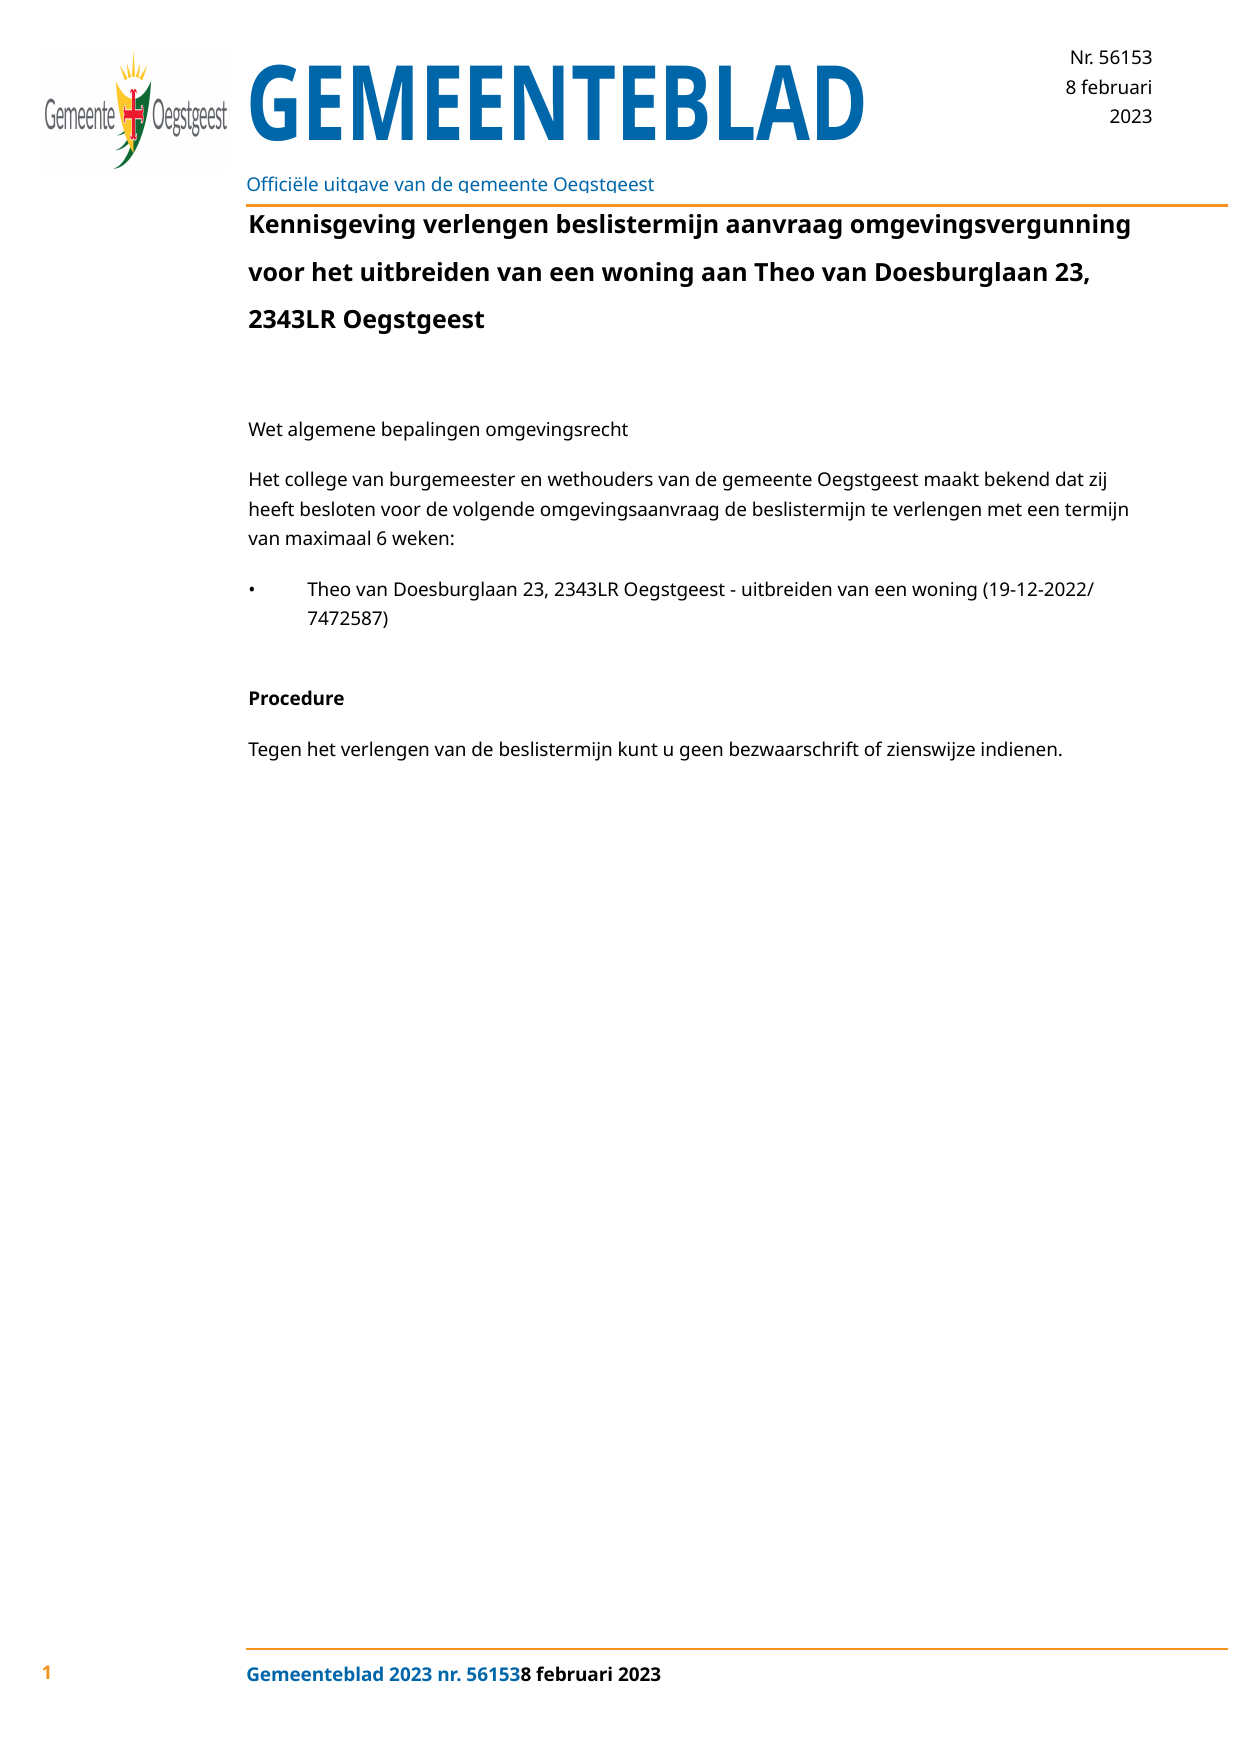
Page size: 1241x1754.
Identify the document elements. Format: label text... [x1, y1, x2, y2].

text Procedure [248, 686, 1152, 711]
text Kennisgeving verlengen beslistermijn aanvraag omgevingsvergunning voor het uitbreiden van een woning aan Theo van Doesburglaan 23, 2343LR Oegstgeest [248, 207, 1152, 336]
text Wet algemene bepalingen omgevingsrecht [248, 416, 1152, 442]
picture [41, 47, 231, 172]
text Tegen het verlengen van de beslistermijn kunt u geen bezwaarschrift of zienswijze indienen. [248, 736, 1152, 762]
list Theo van Doesburglaan 23, 2343LR Oegstgeest - uitbreiden van een woning (19-12-2022/ 7472587) [248, 576, 1152, 631]
text Het college van burgemeester en wethouders van de gemeente Oegstgeest maakt bekend dat zij heeft besloten voor de volgende omgevingsaanvraag de beslistermijn te verlengen met een termijn van maximaal 6 weken: [248, 466, 1152, 551]
